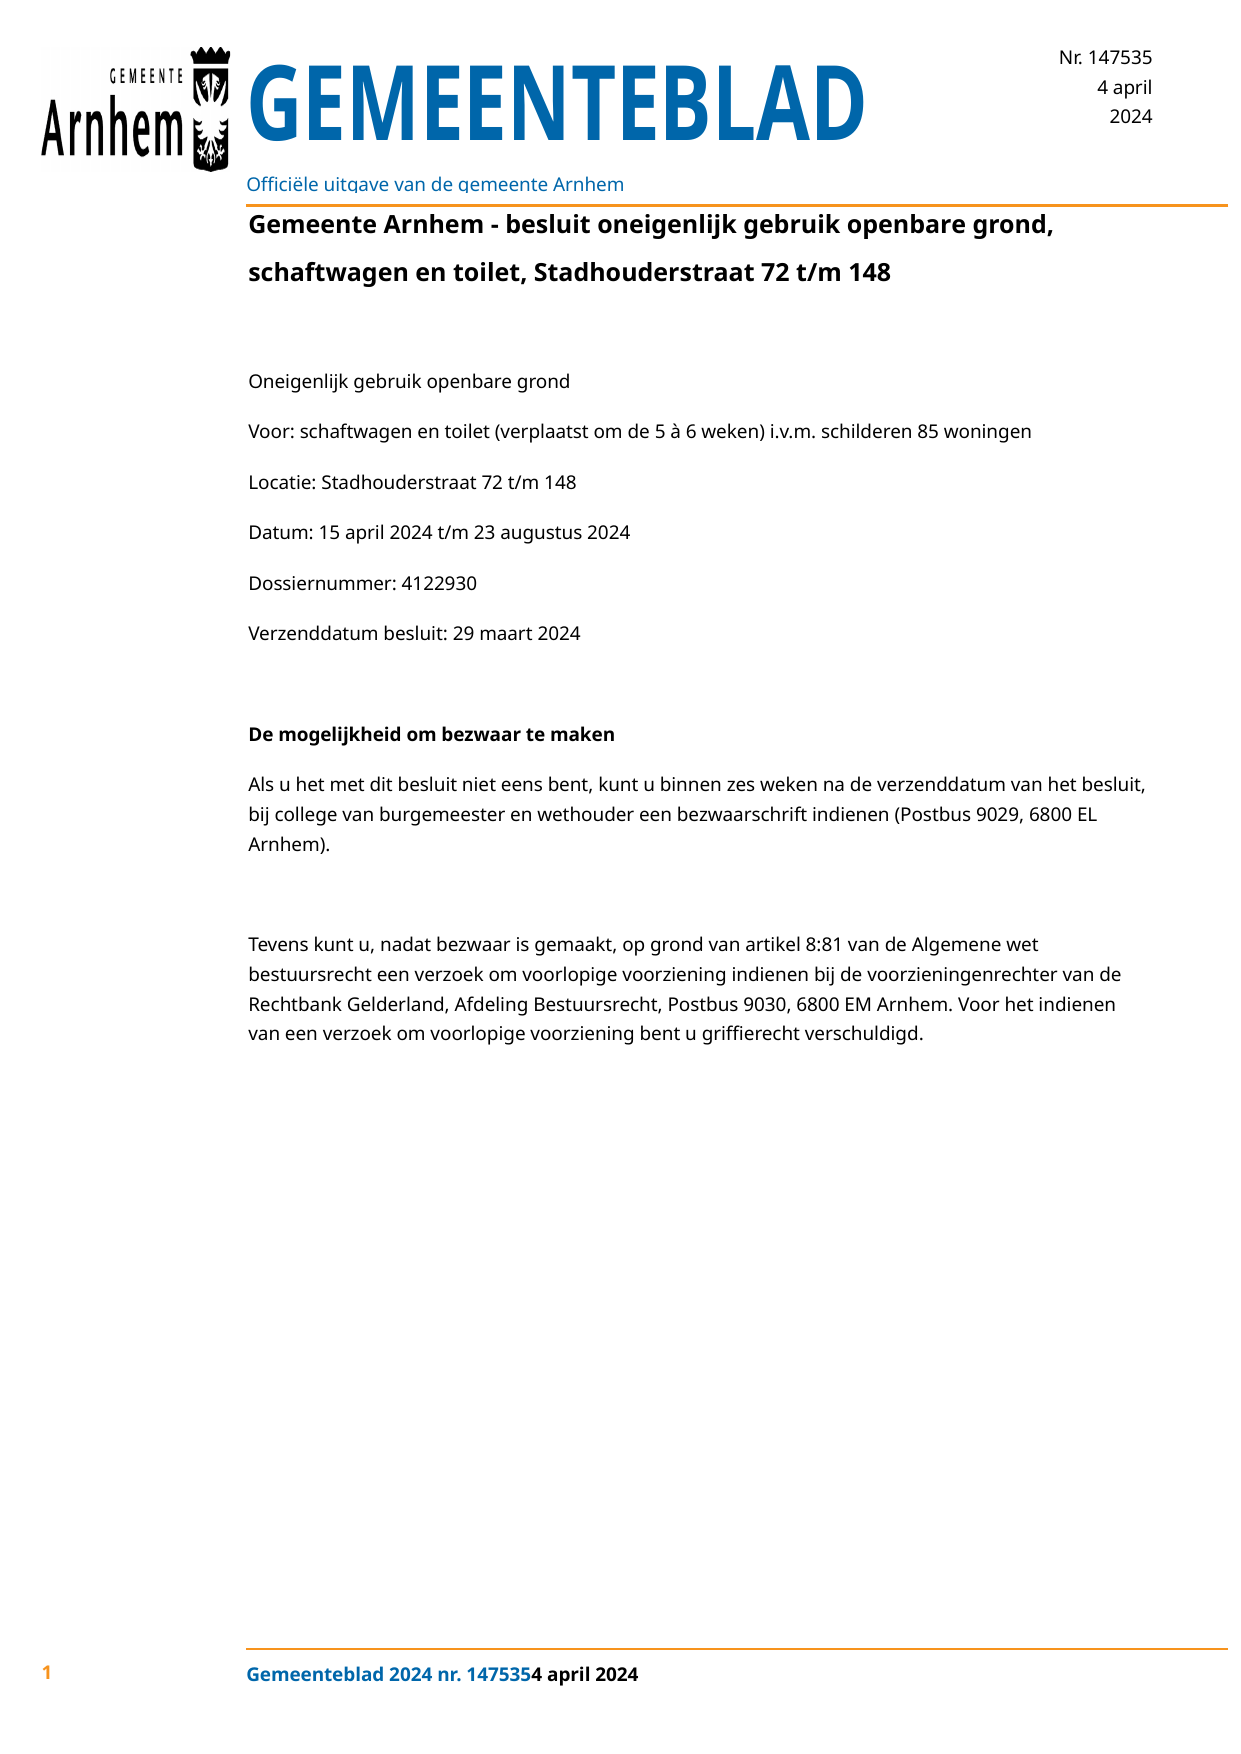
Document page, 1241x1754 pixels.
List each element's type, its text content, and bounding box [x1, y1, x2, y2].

text Tevens kunt u, nadat bezwaar is gemaakt, op grond van artikel 8:81 van de Algemene wet bestuursrecht een verzoek om voorlopige voorziening indienen bij de voorzieningenrechter van de Rechtbank Gelderland, Afdeling Bestuursrecht, Postbus 9030, 6800 EM Arnhem. Voor het indienen van een verzoek om voorlopige voorziening bent u griffierecht verschuldigd. [248, 932, 1152, 1046]
picture [41, 47, 231, 172]
text Gemeente Arnhem - besluit oneigenlijk gebruik openbare grond, schaftwagen en toilet, Stadhouderstraat 72 t/m 148 [248, 207, 1152, 288]
text Dossiernummer: 4122930 [248, 570, 1152, 596]
text Datum: 15 april 2024 t/m 23 augustus 2024 [248, 519, 1152, 545]
text Voor: schaftwagen en toilet (verplaatst om de 5 à 6 weken) i.v.m. schilderen 85 woningen [248, 419, 1152, 444]
text De mogelijkheid om bezwaar te maken [248, 721, 1152, 747]
text Verzenddatum besluit: 29 maart 2024 [248, 620, 1152, 646]
text Locatie: Stadhouderstraat 72 t/m 148 [248, 469, 1152, 495]
text Als u het met dit besluit niet eens bent, kunt u binnen zes weken na de verzenddatum van het besluit, bij college van burgemeester en wethouder een bezwaarschrift indienen (Postbus 9029, 6800 EL Arnhem). [248, 772, 1152, 857]
text Oneigenlijk gebruik openbare grond [248, 368, 1152, 394]
